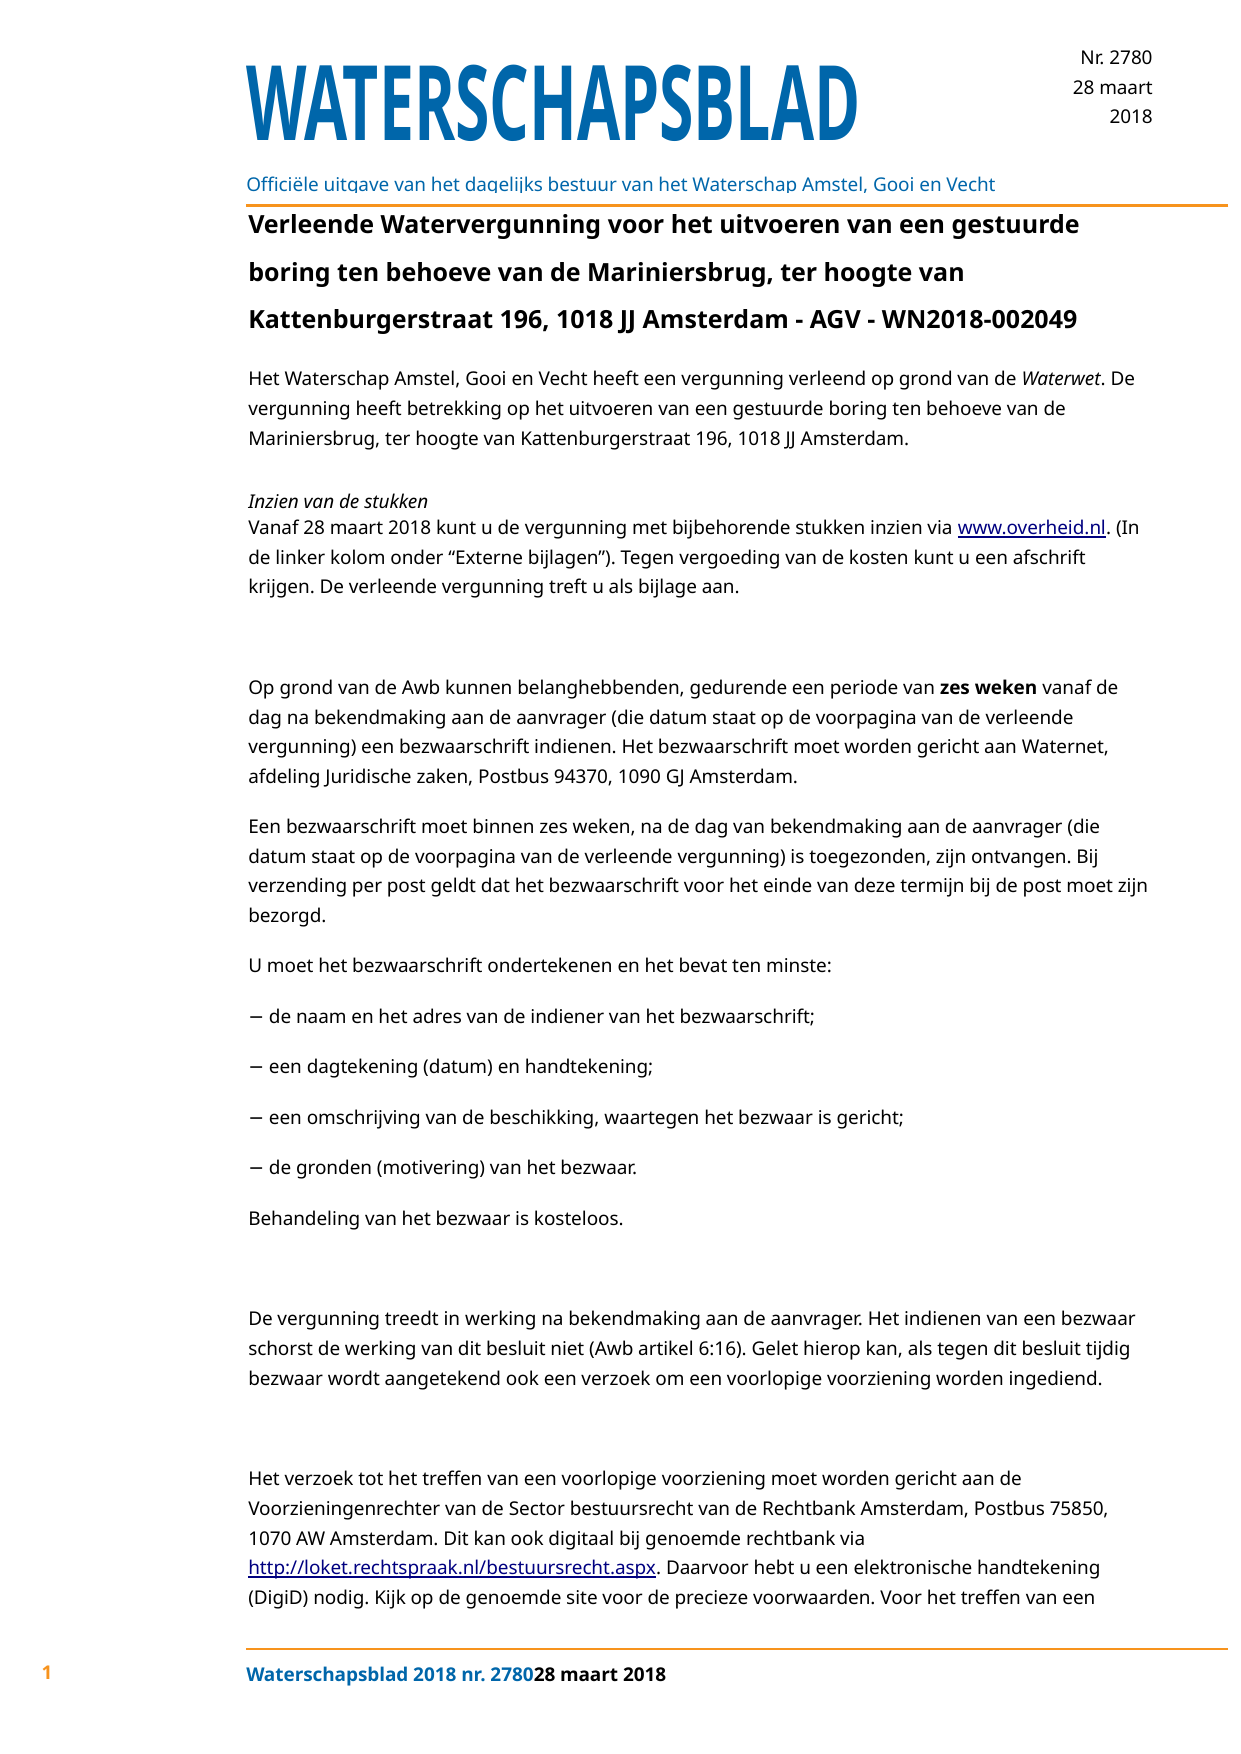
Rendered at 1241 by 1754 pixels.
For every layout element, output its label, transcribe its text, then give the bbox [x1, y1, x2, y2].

text Vanaf 28 maart 2018 kunt u de vergunning met bijbehorende stukken inzien via www.overheid.nl. (In de linker kolom onder “Externe bijlagen”). Tegen vergoeding van de kosten kunt u een afschrift krijgen. De verleende vergunning treft u als bijlage aan. [248, 514, 1152, 599]
text Verleende Watervergunning voor het uitvoeren van een gestuurde boring ten behoeve van de Mariniersbrug, ter hoogte van Kattenburgerstraat 196, 1018 JJ Amsterdam - AGV - WN2018-002049 [248, 207, 1152, 336]
text Het verzoek tot het treffen van een voorlopige voorziening moet worden gericht aan de Voorzieningenrechter van de Sector bestuursrecht van de Rechtbank Amsterdam, Postbus 75850, 1070 AW Amsterdam. Dit kan ook digitaal bij genoemde rechtbank via http://loket.rechtspraak.nl/bestuursrecht.aspx. Daarvoor hebt u een elektronische handtekening (DigiD) nodig. Kijk op de genoemde site voor de precieze voorwaarden. Voor het treffen van een [248, 1466, 1152, 1610]
text − de gronden (motivering) van het bezwaar. [248, 1154, 1152, 1180]
picture [41, 47, 231, 172]
text Een bezwaarschrift moet binnen zes weken, na de dag van bekendmaking aan de aanvrager (die datum staat op de voorpagina van de verleende vergunning) is toegezonden, zijn ontvangen. Bij verzending per post geldt dat het bezwaarschrift voor het einde van deze termijn bij de post moet zijn bezorgd. [248, 813, 1152, 928]
text Op grond van de Awb kunnen belanghebbenden, gedurende een periode van zes weken vanaf de dag na bekendmaking aan de aanvrager (die datum staat op de voorpagina van de verleende vergunning) een bezwaarschrift indienen. Het bezwaarschrift moet worden gericht aan Waternet, afdeling Juridische zaken, Postbus 94370, 1090 GJ Amsterdam. [248, 674, 1152, 789]
text U moet het bezwaarschrift ondertekenen en het bevat ten minste: [248, 953, 1152, 978]
text − een omschrijving van de beschikking, waartegen het bezwaar is gericht; [248, 1104, 1152, 1130]
text Inzien van de stukken [248, 489, 1152, 514]
text Behandeling van het bezwaar is kosteloos. [248, 1205, 1152, 1231]
text De vergunning treedt in werking na bekendmaking aan de aanvrager. Het indienen van een bezwaar schorst de werking van dit besluit niet (Awb artikel 6:16). Gelet hierop kan, als tegen dit besluit tijdig bezwaar wordt aangetekend ook een verzoek om een voorlopige voorziening worden ingediend. [248, 1306, 1152, 1391]
text Het Waterschap Amstel, Gooi en Vecht heeft een vergunning verleend op grond van de Waterwet. De vergunning heeft betrekking op het uitvoeren van een gestuurde boring ten behoeve van de Mariniersbrug, ter hoogte van Kattenburgerstraat 196, 1018 JJ Amsterdam. [248, 366, 1152, 450]
text − een dagtekening (datum) en handtekening; [248, 1053, 1152, 1079]
text − de naam en het adres van de indiener van het bezwaarschrift; [248, 1003, 1152, 1029]
